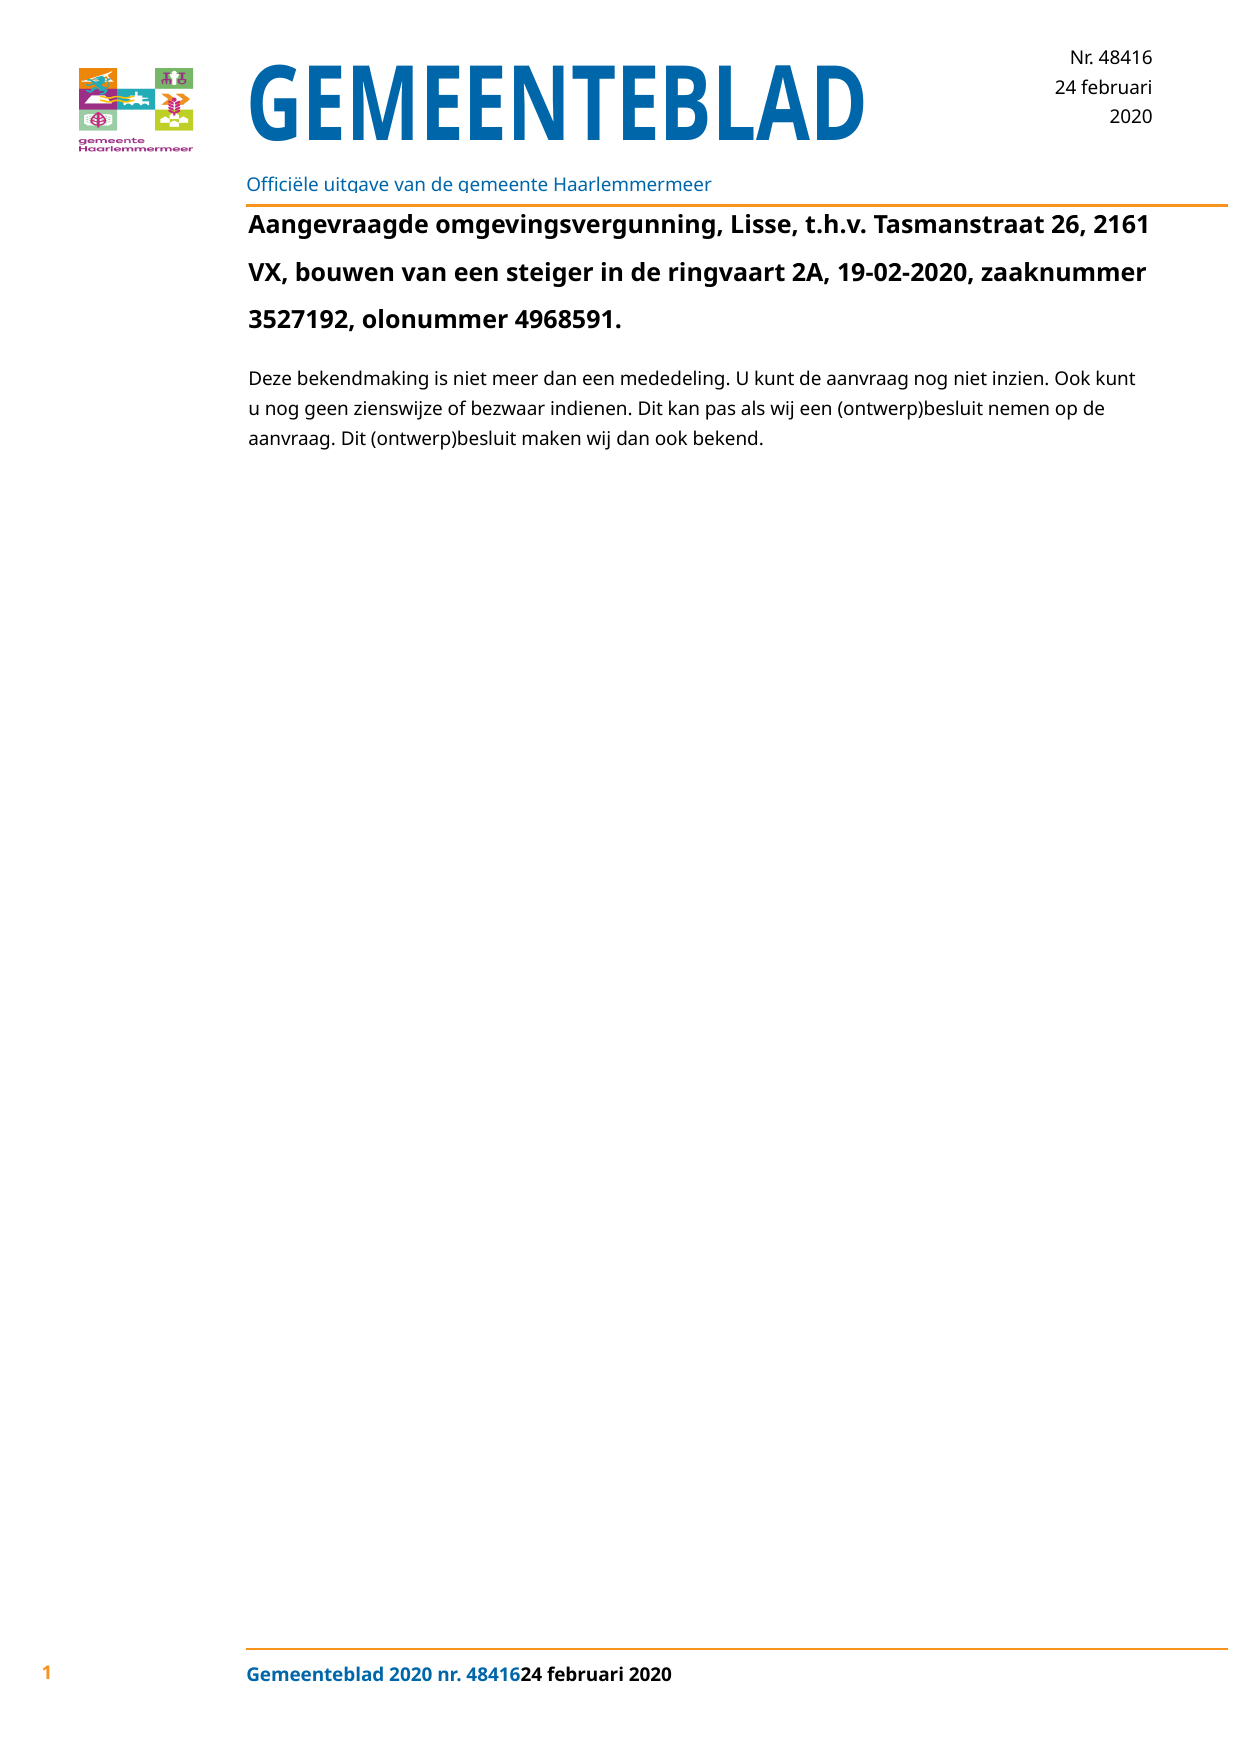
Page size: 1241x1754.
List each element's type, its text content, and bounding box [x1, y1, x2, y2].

picture [41, 47, 231, 172]
text Deze bekendmaking is niet meer dan een mededeling. U kunt de aanvraag nog niet inzien. Ook kunt u nog geen zienswijze of bezwaar indienen. Dit kan pas als wij een (ontwerp)besluit nemen op de aanvraag. Dit (ontwerp)besluit maken wij dan ook bekend. [248, 366, 1152, 450]
text Aangevraagde omgevingsvergunning, Lisse, t.h.v. Tasmanstraat 26, 2161 VX, bouwen van een steiger in de ringvaart 2A, 19-02-2020, zaaknummer 3527192, olonummer 4968591. [248, 207, 1152, 336]
